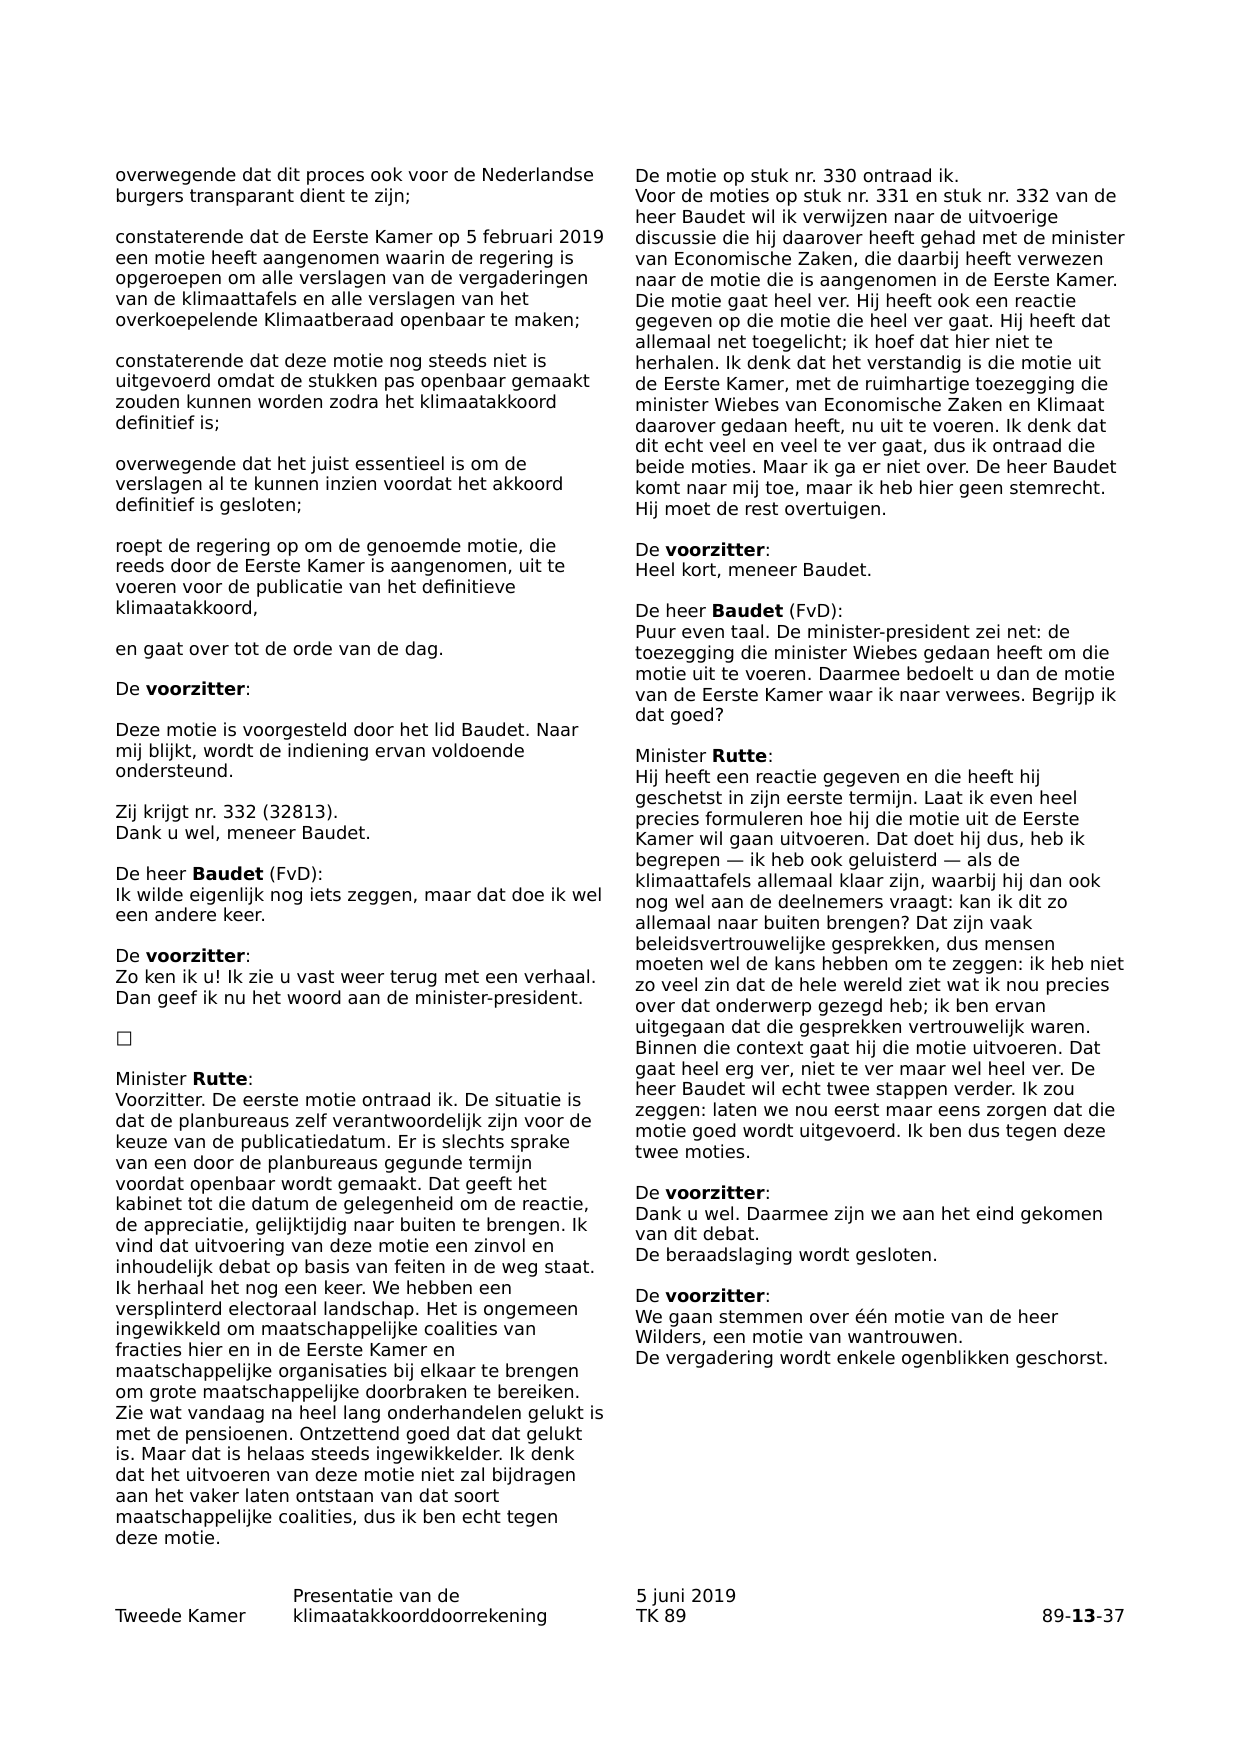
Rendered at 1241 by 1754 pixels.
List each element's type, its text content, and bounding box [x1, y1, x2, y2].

text De heer Baudet (FvD): [115, 864, 605, 884]
text overwegende dat dit proces ook voor de Nederlandse burgers transparant dient te zijn; [115, 165, 605, 207]
text We gaan stemmen over één motie van de heer Wilders, een motie van wantrouwen. [635, 1306, 1125, 1348]
text Hij heeft een reactie gegeven en die heeft hij geschetst in zijn eerste termijn. Laat ik even heel precies formuleren hoe hij die motie uit de Eerste Kamer wil gaan uitvoeren. Dat doet hij dus, heb ik begrepen — ik heb ook geluisterd — als de klimaattafels allemaal klaar zijn, waarbij hij dan ook nog wel aan de deelnemers vraagt: kan ik dit zo allemaal naar buiten brengen? Dat zijn vaak beleidsvertrouwelijke gesprekken, dus mensen moeten wel de kans hebben om te zeggen: ik heb niet zo veel zin dat de hele wereld ziet wat ik nou precies over dat onderwerp gezegd heb; ik ben ervan uitgegaan dat die gesprekken vertrouwelijk waren. Binnen die context gaat hij die motie uitvoeren. Dat gaat heel erg ver, niet te ver maar wel heel ver. De heer Baudet wil echt twee stappen verder. Ik zou zeggen: laten we nou eerst maar eens zorgen dat die motie goed wordt uitgevoerd. Ik ben dus tegen deze twee moties. [635, 767, 1125, 1162]
text Deze motie is voorgesteld door het lid Baudet. Naar mij blijkt, wordt de indiening ervan voldoende ondersteund. [115, 720, 605, 782]
text en gaat over tot de orde van de dag. [115, 638, 605, 659]
text Voorzitter. De eerste motie ontraad ik. De situatie is dat de planbureaus zelf verantwoordelijk zijn voor de keuze van de publicatiedatum. Er is slechts sprake van een door de planbureaus gegunde termijn voordat openbaar wordt gemaakt. Dat geeft het kabinet tot die datum de gelegenheid om de reactie, de appreciatie, gelijktijdig naar buiten te brengen. Ik vind dat uitvoering van deze motie een zinvol en inhoudelijk debat op basis van feiten in de weg staat. Ik herhaal het nog een keer. We hebben een versplinterd electoraal landschap. Het is ongemeen ingewikkeld om maatschappelijke coalities van fracties hier en in de Eerste Kamer en maatschappelijke organisaties bij elkaar te brengen om grote maatschappelijke doorbraken te bereiken. Zie wat vandaag na heel lang onderhandelen gelukt is met de pensioenen. Ontzettend goed dat dat gelukt is. Maar dat is helaas steeds ingewikkelder. Ik denk dat het uitvoeren van deze motie niet zal bijdragen aan het vaker laten ontstaan van dat soort maatschappelijke coalities, dus ik ben echt tegen deze motie. [115, 1090, 605, 1548]
text Heel kort, meneer Baudet. [635, 560, 1125, 581]
text Dan geef ik nu het woord aan de minister-president. [115, 988, 605, 1008]
text Minister Rutte: [115, 1069, 605, 1090]
text De motie op stuk nr. 330 ontraad ik. [635, 165, 1125, 186]
text De voorzitter: [635, 539, 1125, 560]
text De voorzitter: [635, 1286, 1125, 1306]
text overwegende dat het juist essentieel is om de verslagen al te kunnen inzien voordat het akkoord definitief is gesloten; [115, 453, 605, 516]
text De vergadering wordt enkele ogenblikken geschorst. [635, 1348, 1125, 1369]
text Zo ken ik u! Ik zie u vast weer terug met een verhaal. [115, 967, 605, 988]
text constaterende dat de Eerste Kamer op 5 februari 2019 een motie heeft aangenomen waarin de regering is opgeroepen om alle verslagen van de vergaderingen van de klimaattafels en alle verslagen van het overkoepelende Klimaatberaad openbaar te maken; [115, 227, 605, 330]
text De beraadslaging wordt gesloten. [635, 1245, 1125, 1266]
text Minister Rutte: [635, 746, 1125, 767]
text Puur even taal. De minister-president zei net: de toezegging die minister Wiebes gedaan heeft om die motie uit te voeren. Daarmee bedoelt u dan de motie van de Eerste Kamer waar ik naar verwees. Begrijp ik dat goed? [635, 622, 1125, 726]
text ⬜ [115, 1028, 605, 1049]
text Voor de moties op stuk nr. 331 en stuk nr. 332 van de heer Baudet wil ik verwijzen naar de uitvoerige discussie die hij daarover heeft gehad met de minister van Economische Zaken, die daarbij heeft verwezen naar de motie die is aangenomen in de Eerste Kamer. Die motie gaat heel ver. Hij heeft ook een reactie gegeven op die motie die heel ver gaat. Hij heeft dat allemaal net toegelicht; ik hoef dat hier niet te herhalen. Ik denk dat het verstandig is die motie uit de Eerste Kamer, met de ruimhartige toezegging die minister Wiebes van Economische Zaken en Klimaat daarover gedaan heeft, nu uit te voeren. Ik denk dat dit echt veel en veel te ver gaat, dus ik ontraad die beide moties. Maar ik ga er niet over. De heer Baudet komt naar mij toe, maar ik heb hier geen stemrecht. Hij moet de rest overtuigen. [635, 186, 1125, 519]
text De voorzitter: [635, 1182, 1125, 1203]
text roept de regering op om de genoemde motie, die reeds door de Eerste Kamer is aangenomen, uit te voeren voor de publicatie van het definitieve klimaatakkoord, [115, 536, 605, 618]
text De heer Baudet (FvD): [635, 601, 1125, 622]
text constaterende dat deze motie nog steeds niet is uitgevoerd omdat de stukken pas openbaar gemaakt zouden kunnen worden zodra het klimaatakkoord definitief is; [115, 350, 605, 433]
text De voorzitter: [115, 946, 605, 967]
text Ik wilde eigenlijk nog iets zeggen, maar dat doe ik wel een andere keer. [115, 884, 605, 926]
text Zij krijgt nr. 332 (32813). [115, 802, 605, 823]
text De voorzitter: [115, 679, 605, 700]
text Dank u wel. Daarmee zijn we aan het eind gekomen van dit debat. [635, 1203, 1125, 1245]
text Dank u wel, meneer Baudet. [115, 823, 605, 844]
